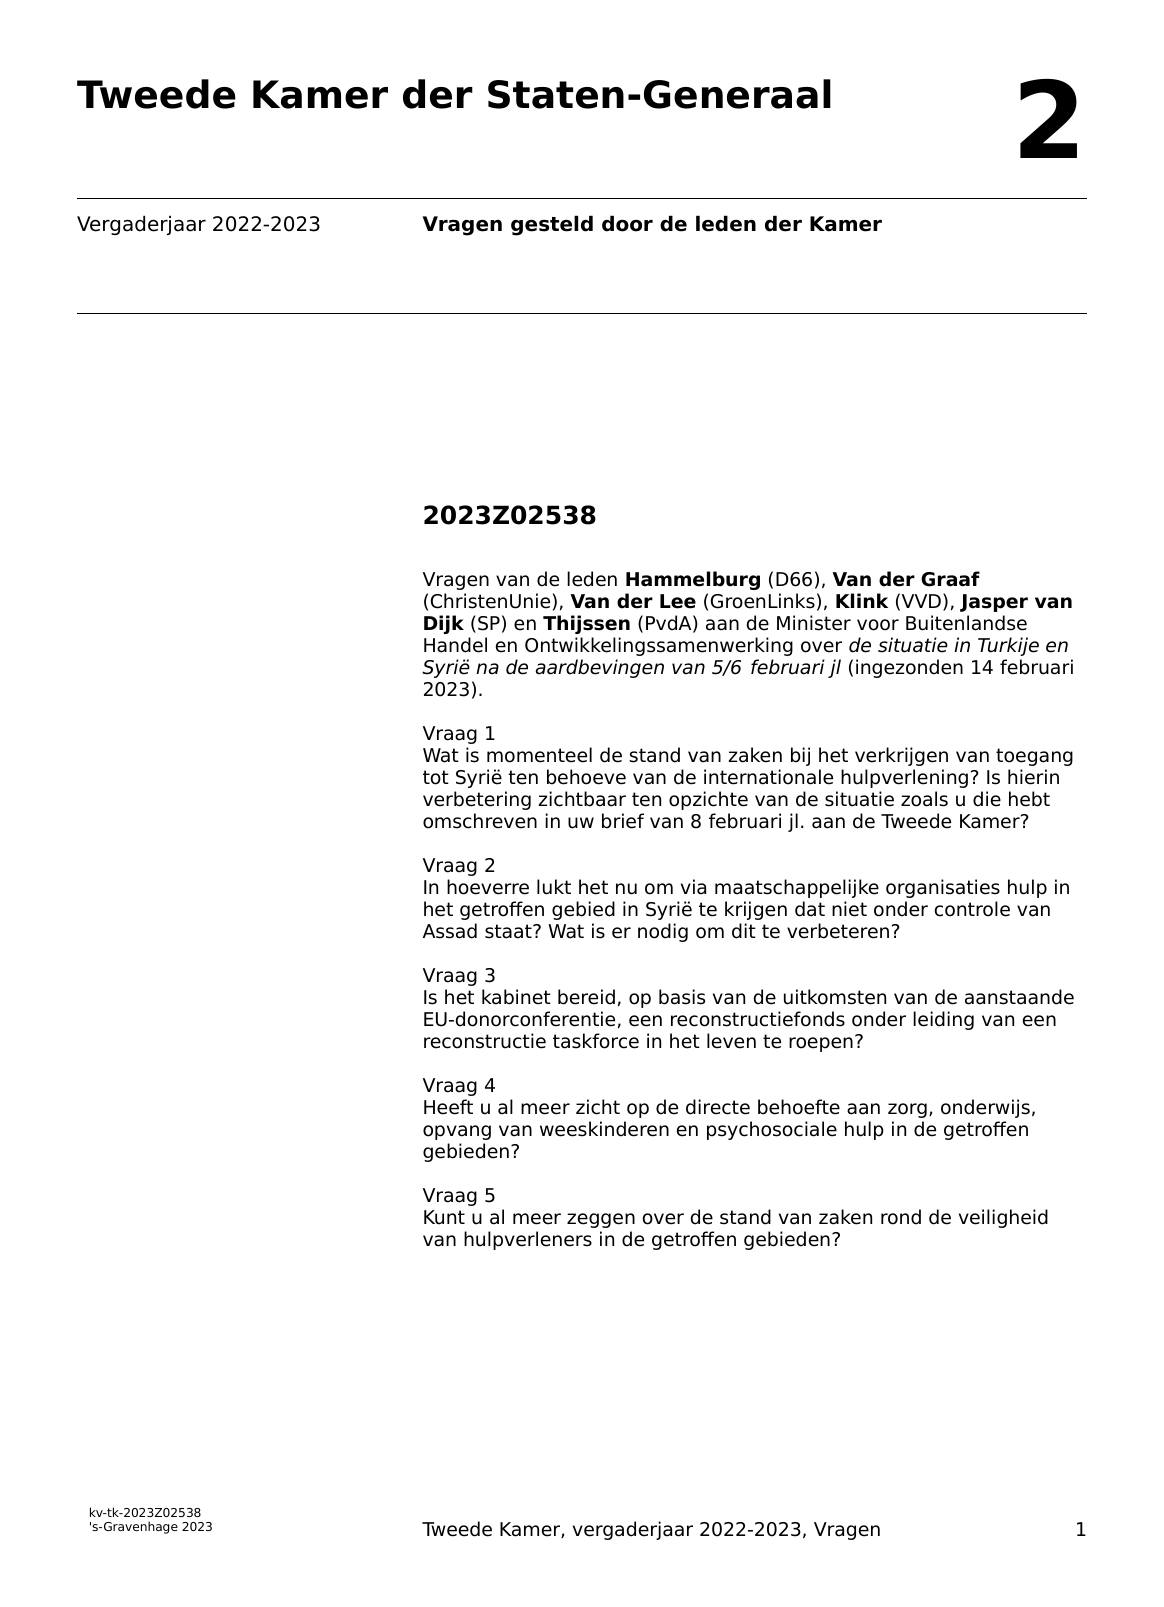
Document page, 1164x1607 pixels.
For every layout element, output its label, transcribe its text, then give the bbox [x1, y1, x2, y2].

text Vraag 2 [422, 855, 1087, 877]
text 's-Gravenhage 2023 [88, 1520, 323, 1534]
text Heeft u al meer zicht op de directe behoefte aan zorg, onderwijs, opvang van weeskinderen en psychosociale hulp in de getroffen gebieden? [422, 1097, 1087, 1163]
table_cell Vergaderjaar 2022-2023 [77, 199, 422, 313]
text 2023Z02538 [422, 501, 1087, 531]
text Vraag 1 [422, 723, 1087, 745]
text In hoeverre lukt het nu om via maatschappelijke organisaties hulp in het getroffen gebied in Syrië te krijgen dat niet onder controle van Assad staat? Wat is er nodig om dit te verbeteren? [422, 877, 1087, 943]
text Vraag 3 [422, 965, 1087, 987]
text Vraag 4 [422, 1075, 1087, 1097]
text Is het kabinet bereid, op basis van de uitkomsten van de aanstaande EU-donorconferentie, een reconstructiefonds onder leiding van een reconstructie taskforce in het leven te roepen? [422, 987, 1087, 1053]
text Vraag 5 [422, 1185, 1087, 1207]
text Vragen van de leden Hammelburg (D66), Van der Graaf (ChristenUnie), Van der Lee (GroenLinks), Klink (VVD), Jasper van Dijk (SP) en Thijssen (PvdA) aan de Minister voor Buitenlandse Handel en Ontwikkelingssamenwerking over de situatie in Turkije en Syrië na de aardbevingen van 5/6 februari jl (ingezonden 14 februari 2023). [422, 569, 1087, 701]
text Wat is momenteel de stand van zaken bij het verkrijgen van toegang tot Syrië ten behoeve van de internationale hulpverlening? Is hierin verbetering zichtbaar ten opzichte van de situatie zoals u die hebt omschreven in uw brief van 8 februari jl. aan de Tweede Kamer? [422, 745, 1087, 833]
text Kunt u al meer zeggen over de stand van zaken rond de veiligheid van hulpverleners in de getroffen gebieden? [422, 1207, 1087, 1251]
text kv-tk-2023Z02538 [88, 1506, 323, 1520]
table_header Tweede Kamer der Staten-Generaal [77, 59, 886, 198]
table_cell Vragen gesteld door de leden der Kamer [422, 199, 1087, 313]
table_header 2 [886, 59, 1087, 198]
